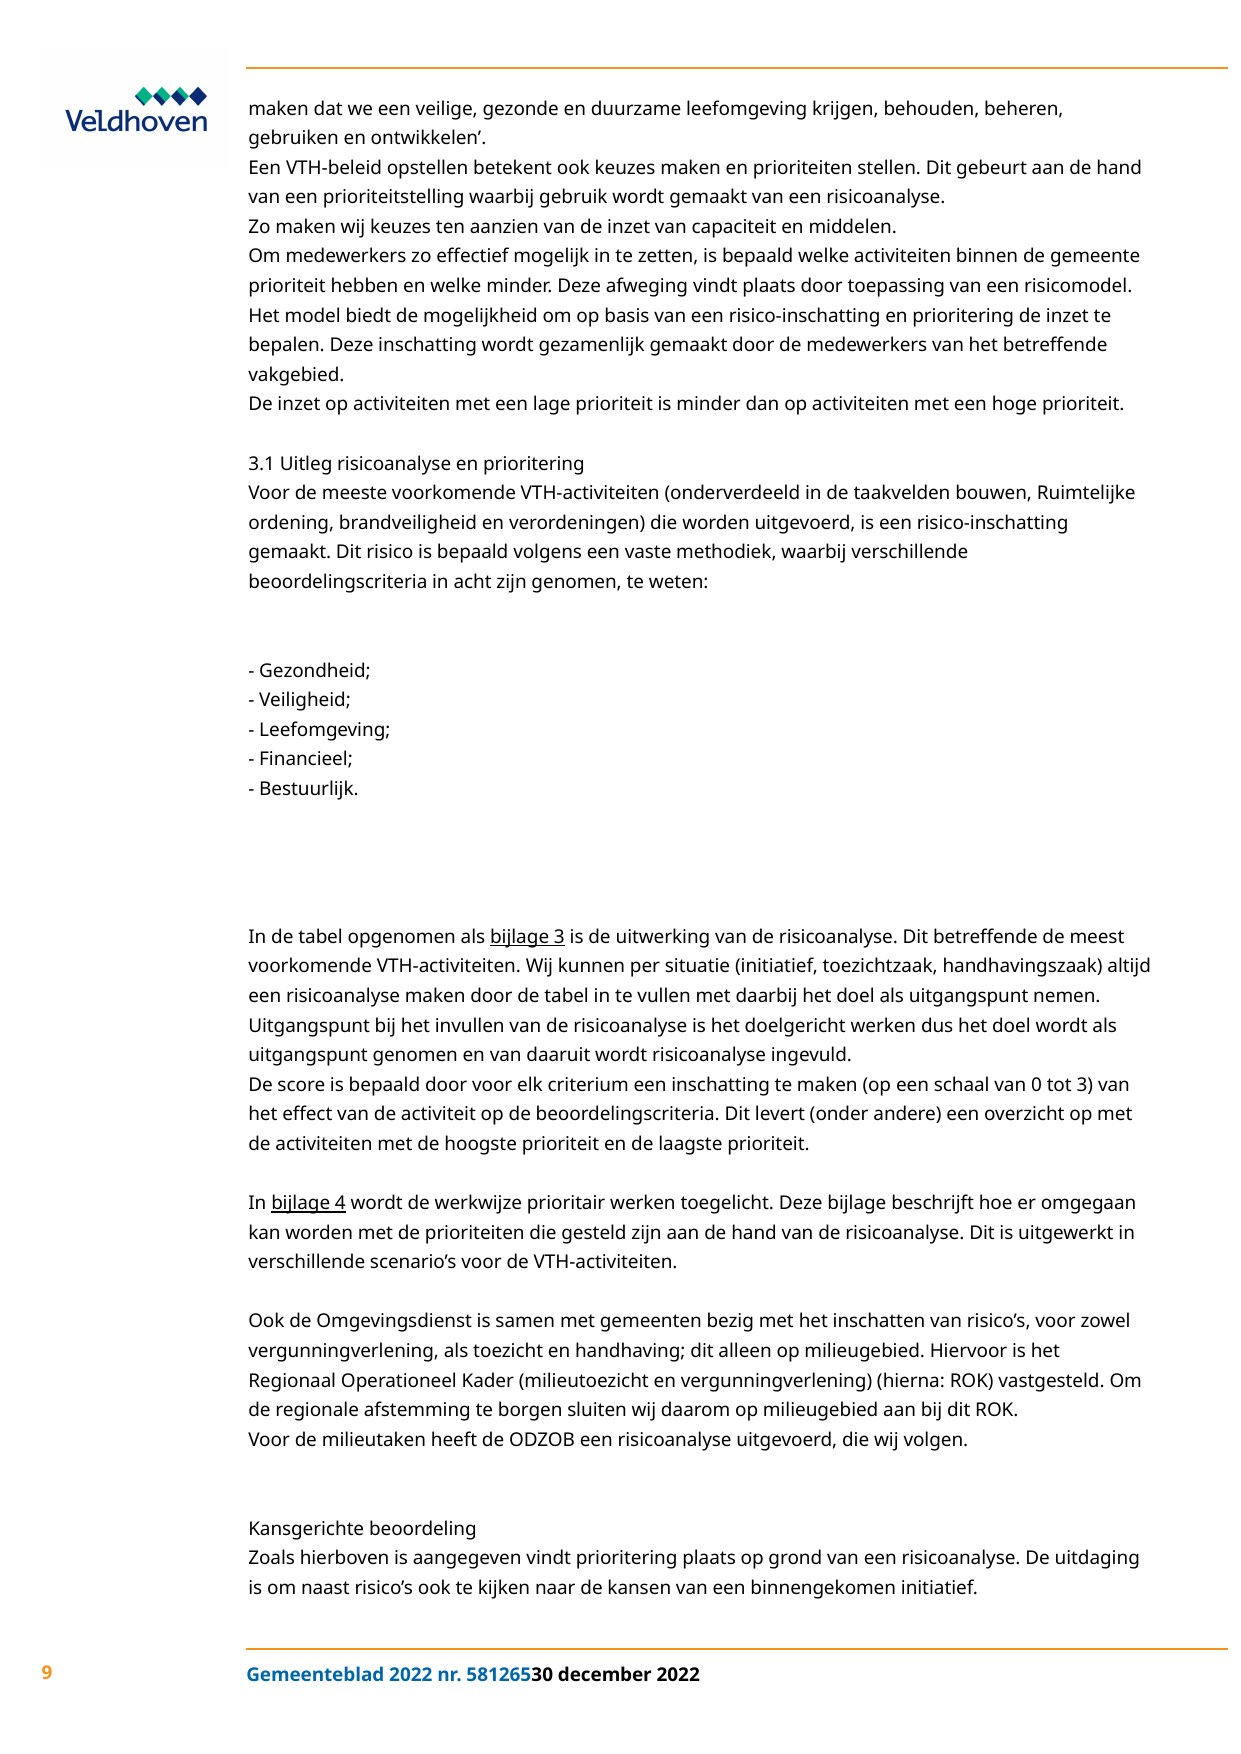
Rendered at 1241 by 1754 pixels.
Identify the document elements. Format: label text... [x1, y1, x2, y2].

text Zo maken wij keuzes ten aanzien van de inzet van capaciteit en middelen. [248, 213, 1152, 239]
text Ook de Omgevingsdienst is samen met gemeenten bezig met het inschatten van risico’s, voor zowel vergunningverlening, als toezicht en handhaving; dit alleen op milieugebied. Hiervoor is het Regionaal Operationeel Kader (milieutoezicht en vergunningverlening) (hierna: ROK) vastgesteld. Om de regionale afstemming te borgen sluiten wij daarom op milieugebied aan bij dit ROK. [248, 1308, 1152, 1422]
text - Bestuurlijk. [248, 775, 1152, 801]
text maken dat we een veilige, gezonde en duurzame leefomgeving krijgen, behouden, beheren, gebruiken en ontwikkelen’. [248, 95, 1152, 150]
text Om medewerkers zo effectief mogelijk in te zetten, is bepaald welke activiteiten binnen de gemeente prioriteit hebben en welke minder. Deze afweging vindt plaats door toepassing van een risicomodel. Het model biedt de mogelijkheid om op basis van een risico-inschatting en prioritering de inzet te bepalen. Deze inschatting wordt gezamenlijk gemaakt door de medewerkers van het betreffende vakgebied. [248, 243, 1152, 387]
text Voor de meeste voorkomende VTH-activiteiten (onderverdeeld in de taakvelden bouwen, Ruimtelijke ordening, brandveiligheid en verordeningen) die worden uitgevoerd, is een risico-inschatting gemaakt. Dit risico is bepaald volgens een vaste methodiek, waarbij verschillende beoordelingscriteria in acht zijn genomen, te weten: [248, 479, 1152, 594]
text - Gezondheid; [248, 657, 1152, 683]
text 3.1 Uitleg risicoanalyse en prioritering [248, 450, 1152, 476]
text Kansgerichte beoordeling [248, 1515, 1152, 1541]
text In de tabel opgenomen als bijlage 3 is de uitwerking van de risicoanalyse. Dit betreffende de meest voorkomende VTH-activiteiten. Wij kunnen per situatie (initiatief, toezichtzaak, handhavingszaak) altijd een risicoanalyse maken door de tabel in te vullen met daarbij het doel als uitgangspunt nemen. [248, 923, 1152, 1008]
text - Veiligheid; [248, 686, 1152, 712]
text Voor de milieutaken heeft de ODZOB een risicoanalyse uitgevoerd, die wij volgen. [248, 1426, 1152, 1452]
text In bijlage 4 wordt de werkwijze prioritair werken toegelicht. Deze bijlage beschrijft hoe er omgegaan kan worden met de prioriteiten die gesteld zijn aan de hand van de risicoanalyse. Dit is uitgewerkt in verschillende scenario’s voor de VTH-activiteiten. [248, 1189, 1152, 1274]
text - Financieel; [248, 746, 1152, 771]
text De inzet op activiteiten met een lage prioriteit is minder dan op activiteiten met een hoge prioriteit. [248, 391, 1152, 416]
picture [41, 47, 231, 172]
text Een VTH-beleid opstellen betekent ook keuzes maken en prioriteiten stellen. Dit gebeurt aan de hand van een prioriteitstelling waarbij gebruik wordt gemaakt van een risicoanalyse. [248, 154, 1152, 209]
text - Leefomgeving; [248, 716, 1152, 742]
text Uitgangspunt bij het invullen van de risicoanalyse is het doelgericht werken dus het doel wordt als uitgangspunt genomen en van daaruit wordt risicoanalyse ingevuld. [248, 1012, 1152, 1067]
text Zoals hierboven is aangegeven vindt prioritering plaats op grond van een risicoanalyse. De uitdaging is om naast risico’s ook te kijken naar de kansen van een binnengekomen initiatief. [248, 1544, 1152, 1600]
text De score is bepaald door voor elk criterium een inschatting te maken (op een schaal van 0 tot 3) van het effect van de activiteit op de beoordelingscriteria. Dit levert (onder andere) een overzicht op met de activiteiten met de hoogste prioriteit en de laagste prioriteit. [248, 1071, 1152, 1156]
